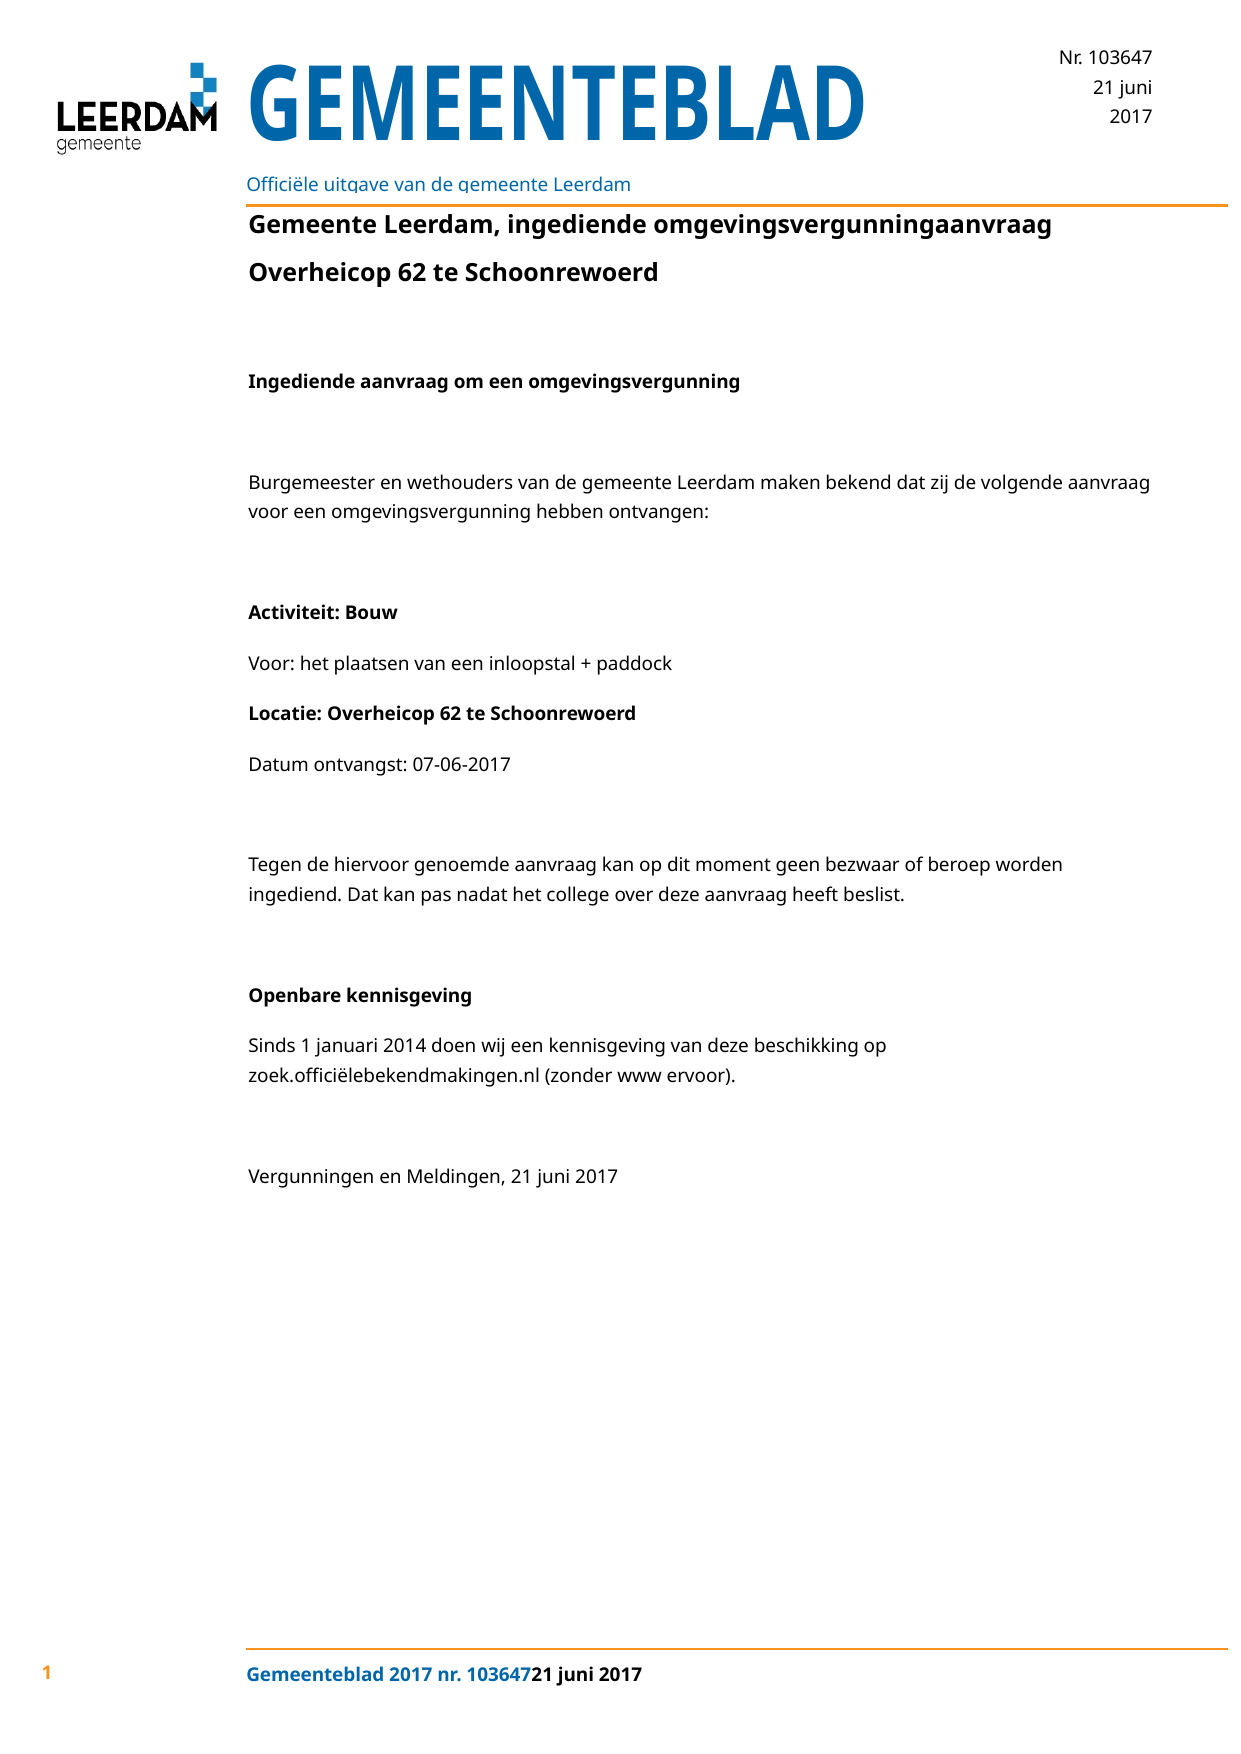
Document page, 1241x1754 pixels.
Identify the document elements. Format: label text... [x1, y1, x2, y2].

text Activiteit: Bouw [248, 599, 1152, 625]
text Ingediende aanvraag om een omgevingsvergunning [248, 368, 1152, 394]
text Voor: het plaatsen van een inloopstal + paddock [248, 650, 1152, 676]
text Gemeente Leerdam, ingediende omgevingsvergunningaanvraag Overheicop 62 te Schoonrewoerd [248, 207, 1152, 288]
text Openbare kennisgeving [248, 982, 1152, 1008]
text Tegen de hiervoor genoemde aanvraag kan op dit moment geen bezwaar of beroep worden ingediend. Dat kan pas nadat het college over deze aanvraag heeft beslist. [248, 852, 1152, 907]
text Burgemeester en wethouders van de gemeente Leerdam maken bekend dat zij de volgende aanvraag voor een omgevingsvergunning hebben ontvangen: [248, 469, 1152, 524]
text Datum ontvangst: 07-06-2017 [248, 751, 1152, 777]
text Sinds 1 januari 2014 doen wij een kennisgeving van deze beschikking op zoek.officiëlebekendmakingen.nl (zonder www ervoor). [248, 1032, 1152, 1088]
picture [41, 47, 231, 172]
text Vergunningen en Meldingen, 21 juni 2017 [248, 1163, 1152, 1189]
text Locatie: Overheicop 62 te Schoonrewoerd [248, 700, 1152, 726]
